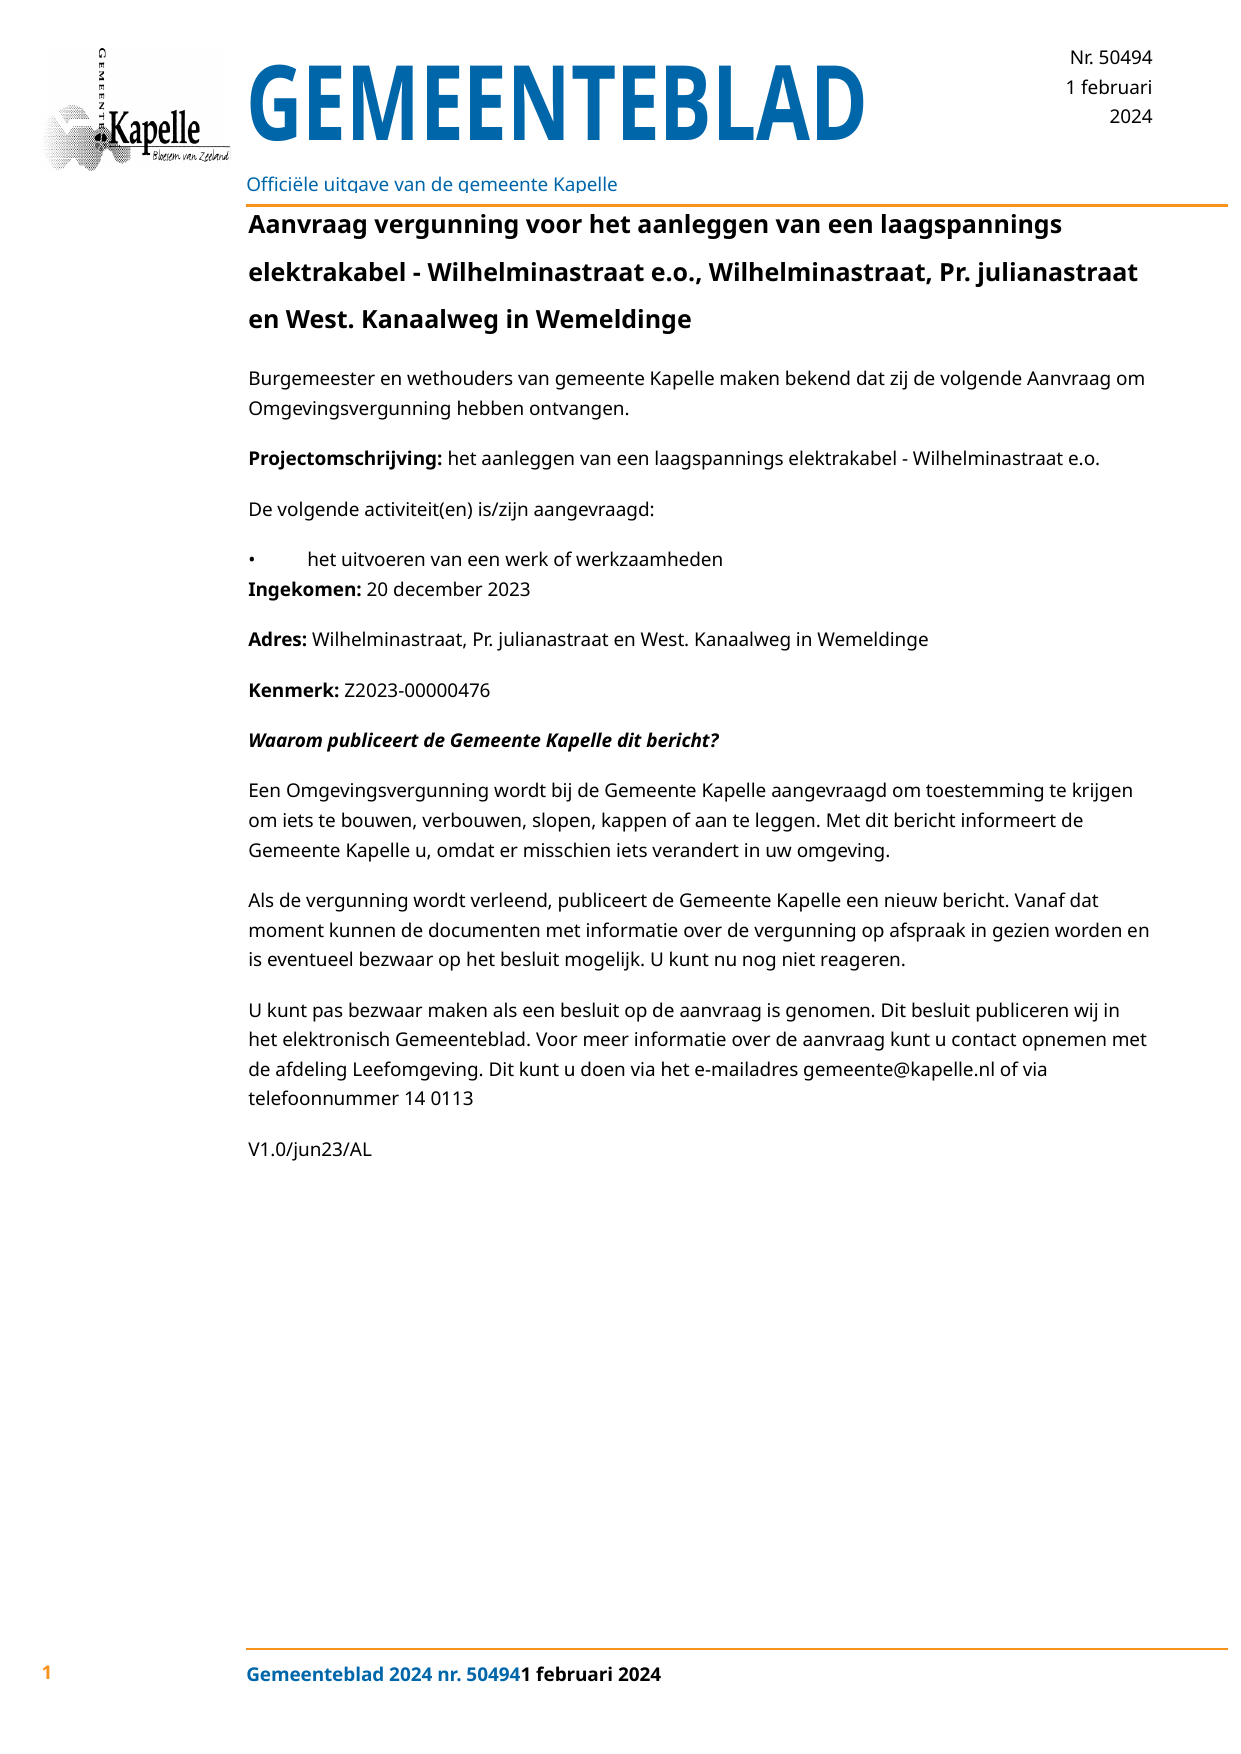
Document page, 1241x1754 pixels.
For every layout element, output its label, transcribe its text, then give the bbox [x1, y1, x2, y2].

text Adres: Wilhelminastraat, Pr. julianastraat en West. Kanaalweg in Wemeldinge [248, 626, 1152, 652]
picture [41, 47, 231, 172]
text Waarom publiceert de Gemeente Kapelle dit bericht? [248, 727, 1152, 753]
text Aanvraag vergunning voor het aanleggen van een laagspannings elektrakabel - Wilhelminastraat e.o., Wilhelminastraat, Pr. julianastraat en West. Kanaalweg in Wemeldinge [248, 207, 1152, 336]
text V1.0/jun23/AL [248, 1136, 1152, 1162]
text U kunt pas bezwaar maken als een besluit op de aanvraag is genomen. Dit besluit publiceren wij in het elektronisch Gemeenteblad. Voor meer informatie over de aanvraag kunt u contact opnemen met de afdeling Leefomgeving. Dit kunt u doen via het e-mailadres gemeente@kapelle.nl of via telefoonnummer 14 0113 [248, 997, 1152, 1111]
text Een Omgevingsvergunning wordt bij de Gemeente Kapelle aangevraagd om toestemming te krijgen om iets te bouwen, verbouwen, slopen, kappen of aan te leggen. Met dit bericht informeert de Gemeente Kapelle u, omdat er misschien iets verandert in uw omgeving. [248, 778, 1152, 862]
text Ingekomen: 20 december 2023 [248, 576, 1152, 602]
text Kenmerk: Z2023-00000476 [248, 677, 1152, 702]
text De volgende activiteit(en) is/zijn aangevraagd: [248, 496, 1152, 522]
list het uitvoeren van een werk of werkzaamheden [248, 546, 1152, 572]
text Projectomschrijving: het aanleggen van een laagspannings elektrakabel - Wilhelminastraat e.o. [248, 446, 1152, 471]
text Als de vergunning wordt verleend, publiceert de Gemeente Kapelle een nieuw bericht. Vanaf dat moment kunnen de documenten met informatie over de vergunning op afspraak in gezien worden en is eventueel bezwaar op het besluit mogelijk. U kunt nu nog niet reageren. [248, 887, 1152, 972]
text Burgemeester en wethouders van gemeente Kapelle maken bekend dat zij de volgende Aanvraag om Omgevingsvergunning hebben ontvangen. [248, 366, 1152, 421]
